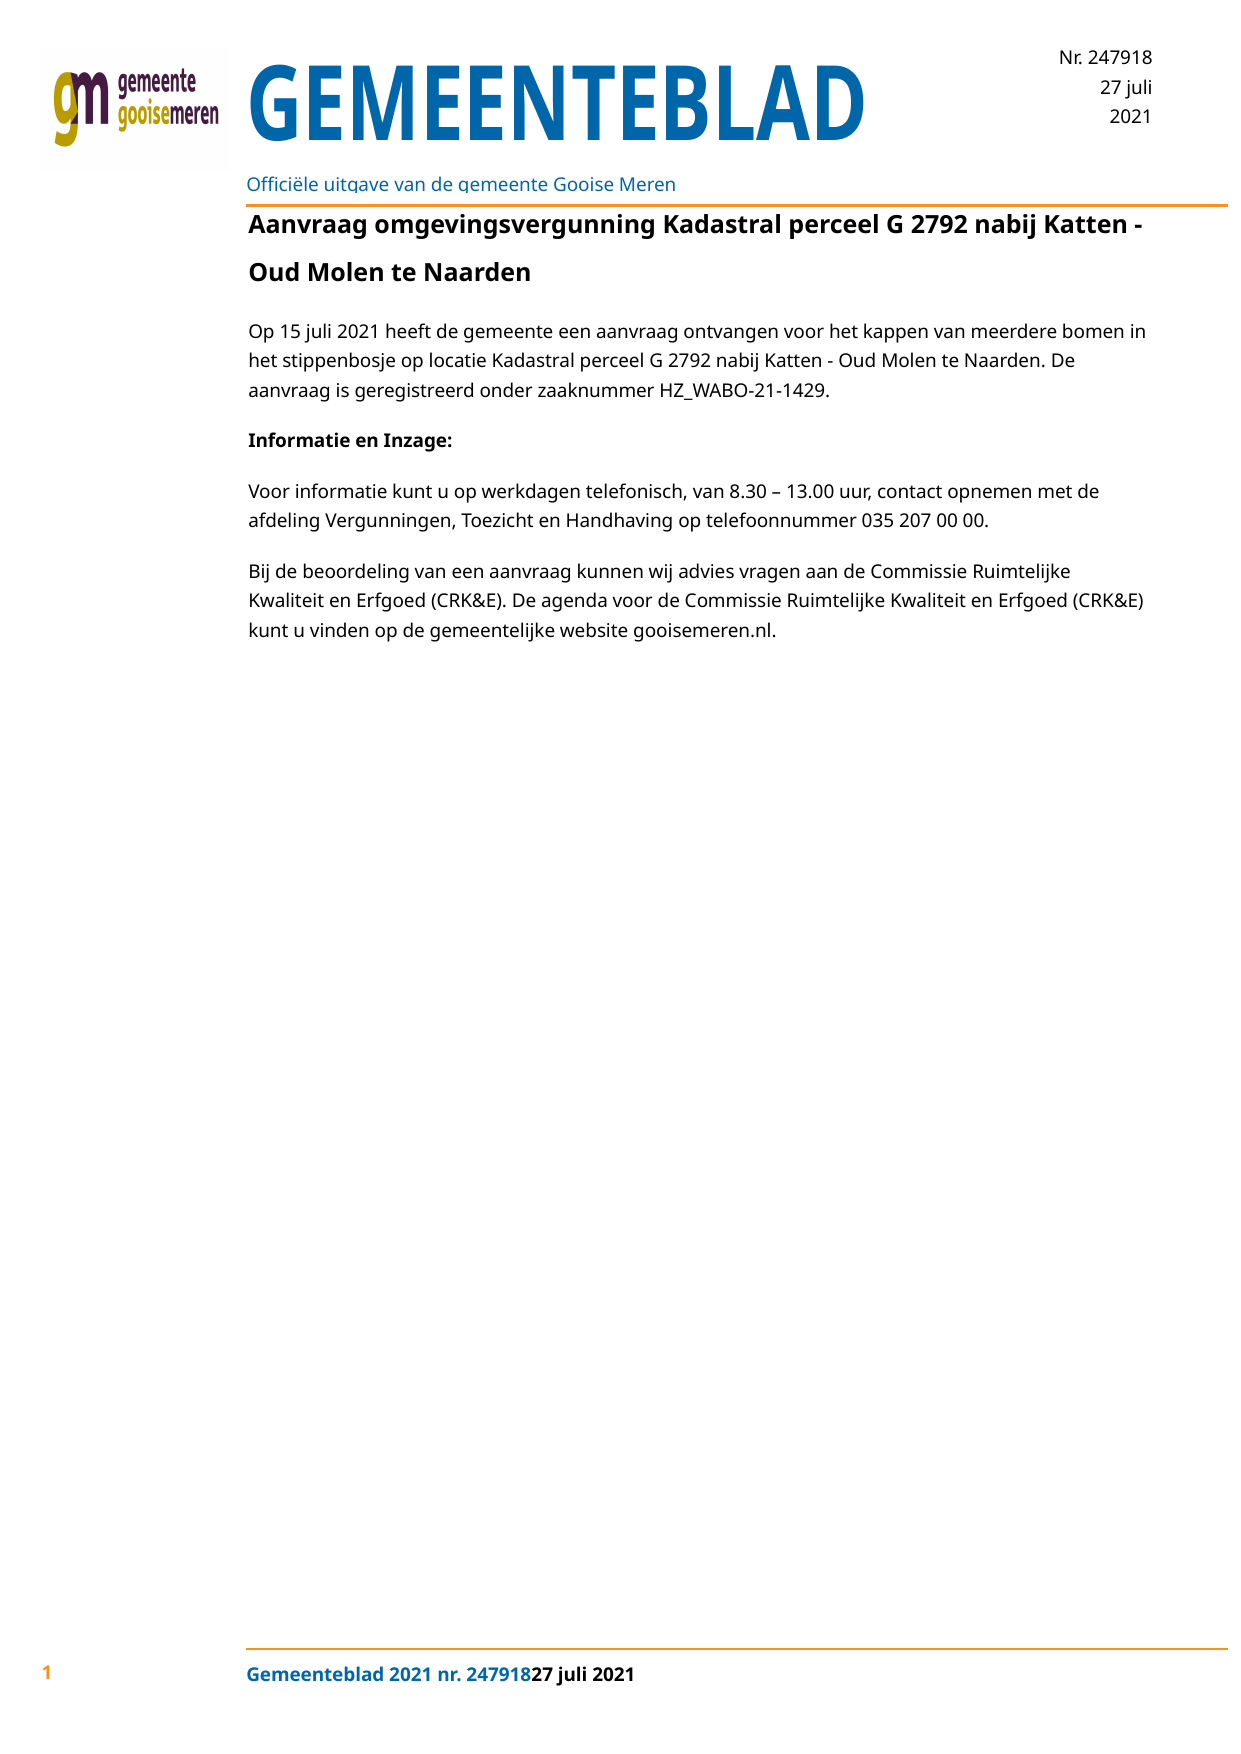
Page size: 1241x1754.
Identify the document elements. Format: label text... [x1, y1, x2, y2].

text Aanvraag omgevingsvergunning Kadastral perceel G 2792 nabij Katten - Oud Molen te Naarden [248, 207, 1152, 288]
text Op 15 juli 2021 heeft de gemeente een aanvraag ontvangen voor het kappen van meerdere bomen in het stippenbosje op locatie Kadastral perceel G 2792 nabij Katten - Oud Molen te Naarden. De aanvraag is geregistreerd onder zaaknummer HZ_WABO-21-1429. [248, 318, 1152, 403]
text Voor informatie kunt u op werkdagen telefonisch, van 8.30 – 13.00 uur, contact opnemen met de afdeling Vergunningen, Toezicht en Handhaving op telefoonnummer 035 207 00 00. [248, 478, 1152, 533]
text Informatie en Inzage: [248, 427, 1152, 453]
picture [41, 47, 231, 172]
text Bij de beoordeling van een aanvraag kunnen wij advies vragen aan de Commissie Ruimtelijke Kwaliteit en Erfgoed (CRK&E). De agenda voor de Commissie Ruimtelijke Kwaliteit en Erfgoed (CRK&E) kunt u vinden op de gemeentelijke website gooisemeren.nl. [248, 558, 1152, 643]
